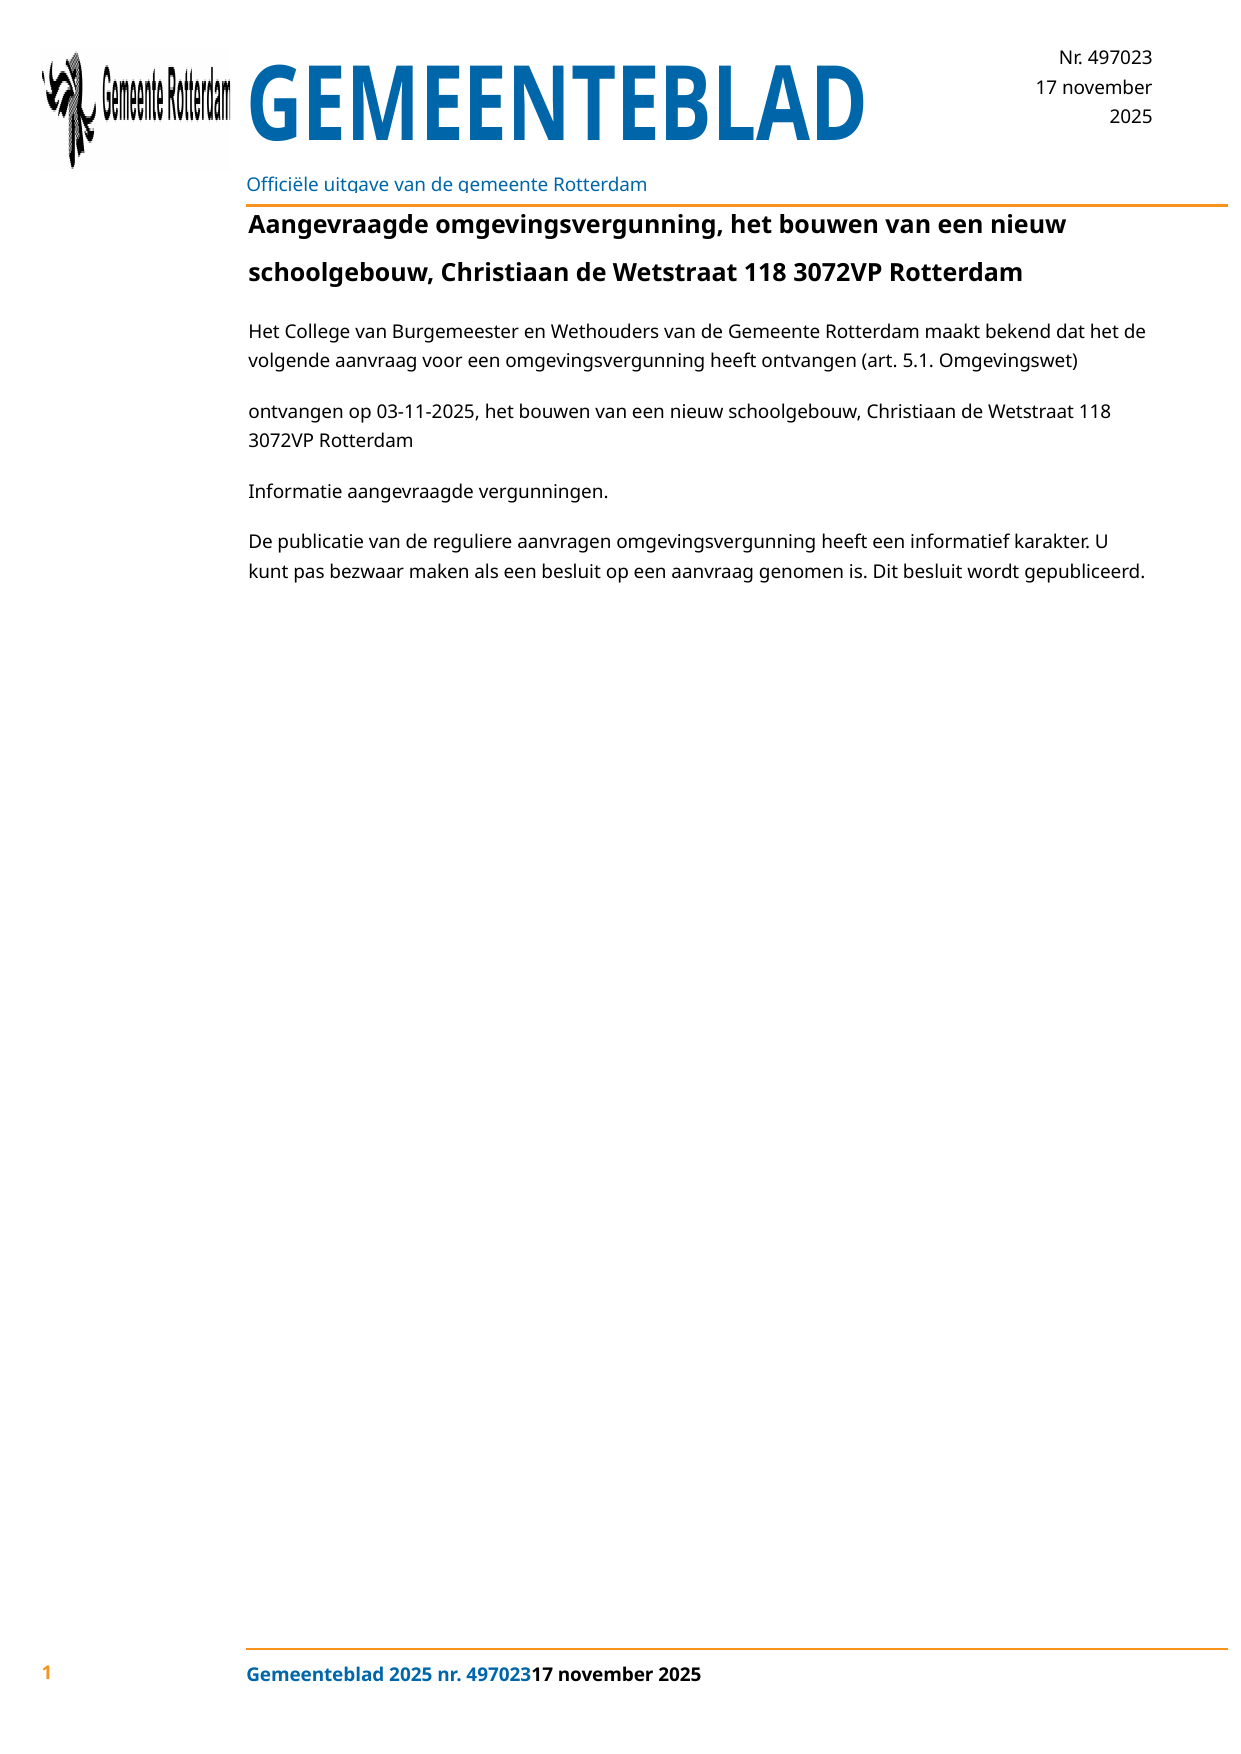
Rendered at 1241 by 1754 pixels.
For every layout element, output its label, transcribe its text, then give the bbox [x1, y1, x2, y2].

text Het College van Burgemeester en Wethouders van de Gemeente Rotterdam maakt bekend dat het de volgende aanvraag voor een omgevingsvergunning heeft ontvangen (art. 5.1. Omgevingswet) [248, 318, 1152, 373]
picture [41, 47, 231, 172]
text ontvangen op 03-11-2025, het bouwen van een nieuw schoolgebouw, Christiaan de Wetstraat 118 3072VP Rotterdam [248, 398, 1152, 453]
text De publicatie van de reguliere aanvragen omgevingsvergunning heeft een informatief karakter. U kunt pas bezwaar maken als een besluit op een aanvraag genomen is. Dit besluit wordt gepubliceerd. [248, 528, 1152, 584]
text Informatie aangevraagde vergunningen. [248, 478, 1152, 504]
text Aangevraagde omgevingsvergunning, het bouwen van een nieuw schoolgebouw, Christiaan de Wetstraat 118 3072VP Rotterdam [248, 207, 1152, 288]
